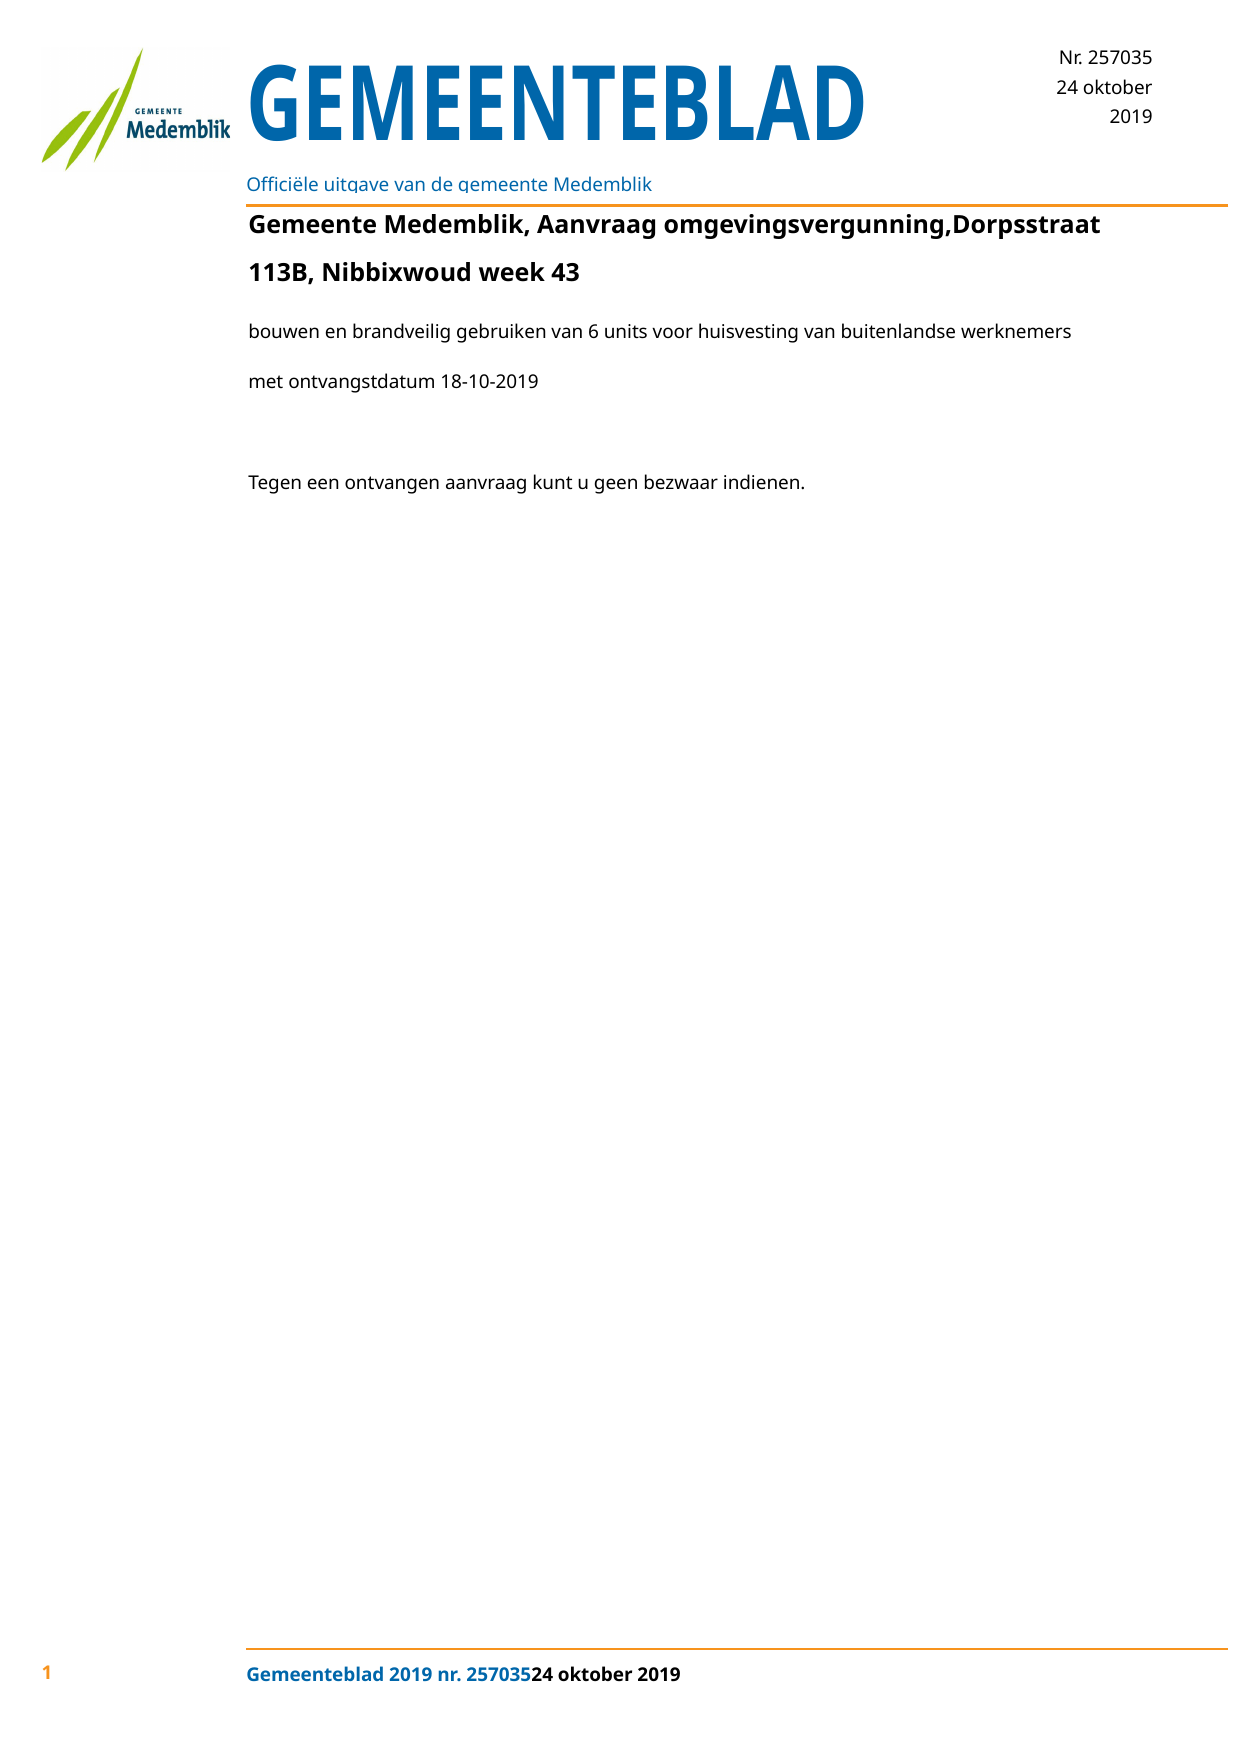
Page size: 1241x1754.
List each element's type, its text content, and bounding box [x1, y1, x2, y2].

text met ontvangstdatum 18-10-2019 [248, 368, 1152, 394]
text Gemeente Medemblik, Aanvraag omgevingsvergunning,Dorpsstraat 113B, Nibbixwoud week 43 [248, 207, 1152, 288]
text bouwen en brandveilig gebruiken van 6 units voor huisvesting van buitenlandse werknemers [248, 318, 1152, 344]
picture [41, 47, 231, 172]
text Tegen een ontvangen aanvraag kunt u geen bezwaar indienen. [248, 469, 1152, 495]
